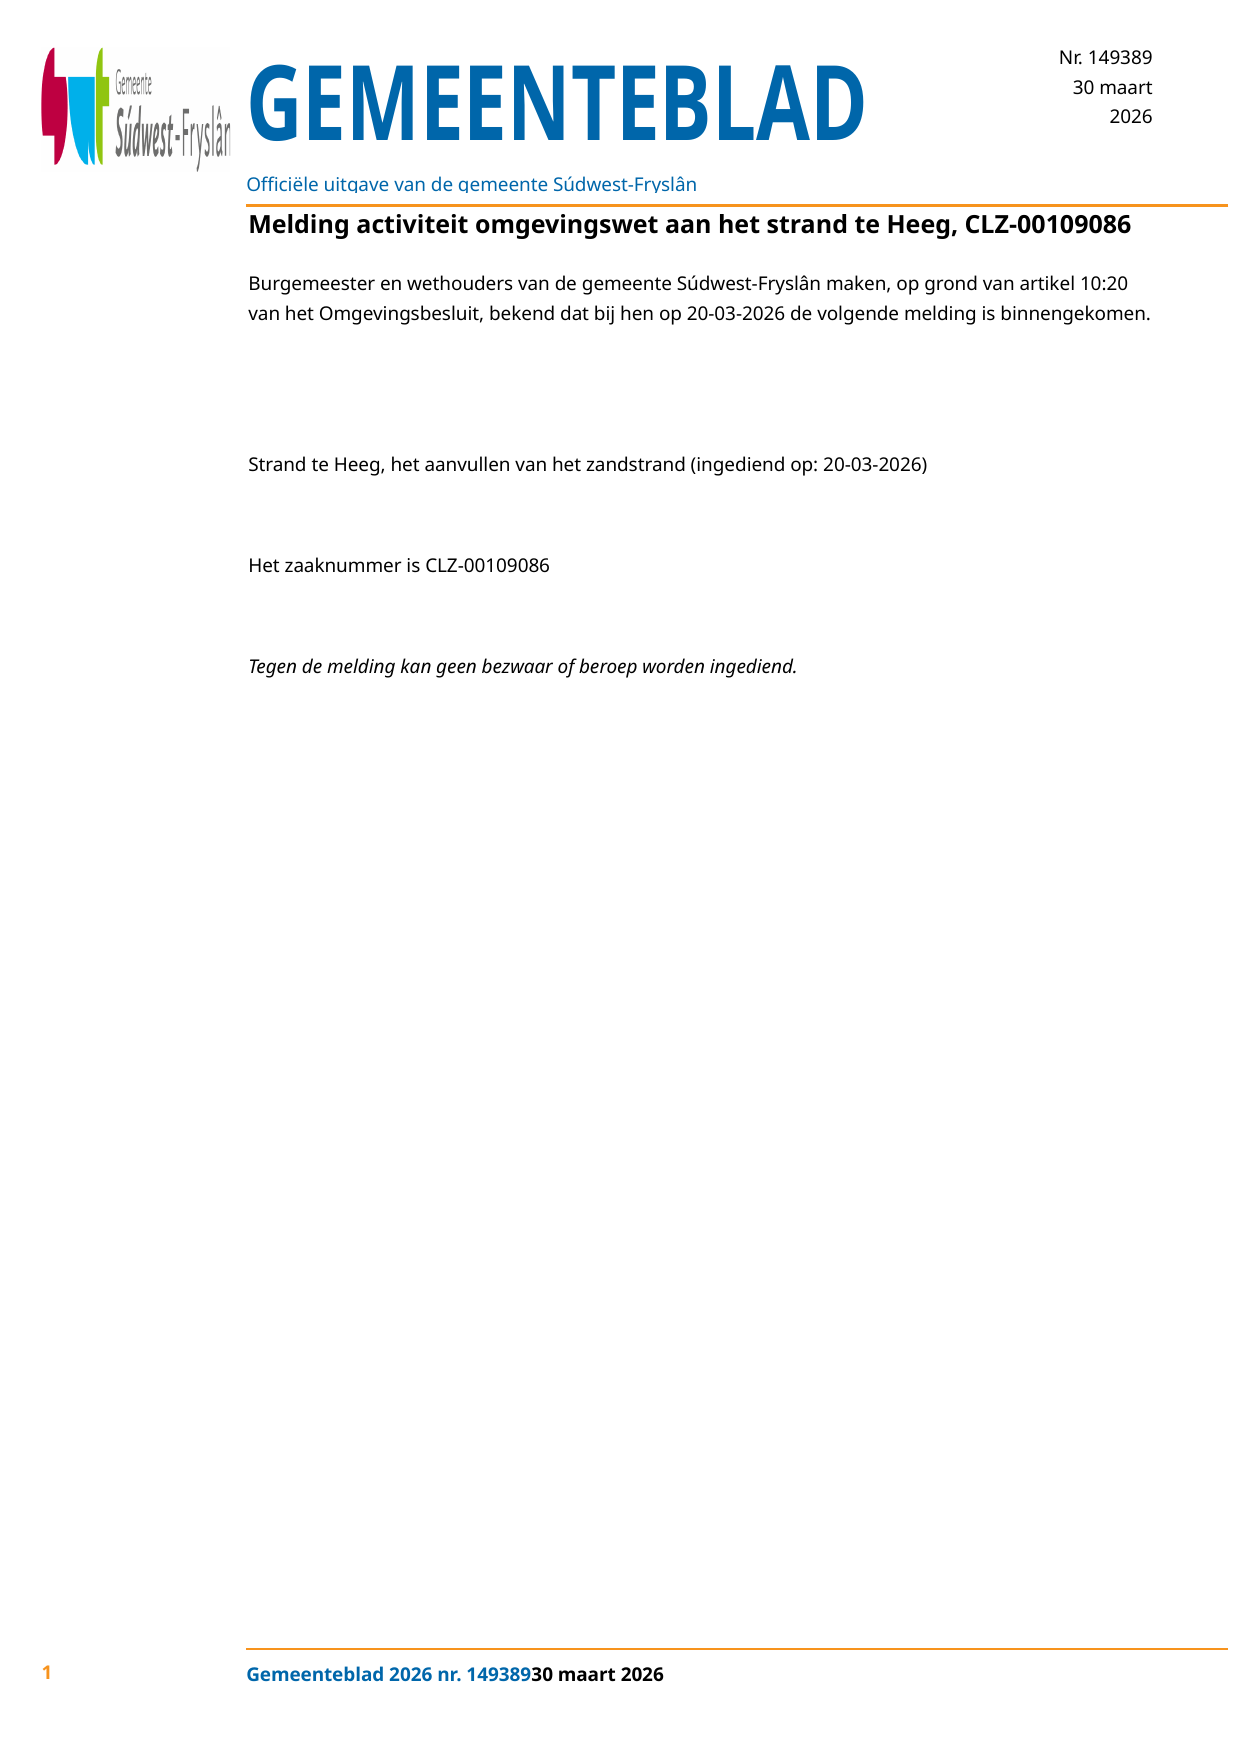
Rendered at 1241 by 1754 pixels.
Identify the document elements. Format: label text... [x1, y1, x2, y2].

picture [41, 47, 231, 172]
text Tegen de melding kan geen bezwaar of beroep worden ingediend. [248, 653, 1152, 678]
text Strand te Heeg, het aanvullen van het zandstrand (ingediend op: 20-03-2026) [248, 451, 1152, 477]
text Burgemeester en wethouders van de gemeente Súdwest-Fryslân maken, op grond van artikel 10:20 van het Omgevingsbesluit, bekend dat bij hen op 20-03-2026 de volgende melding is binnengekomen. [248, 270, 1152, 326]
text Melding activiteit omgevingswet aan het strand te Heeg, CLZ-00109086 [248, 207, 1152, 241]
text Het zaaknummer is CLZ-00109086 [248, 552, 1152, 578]
